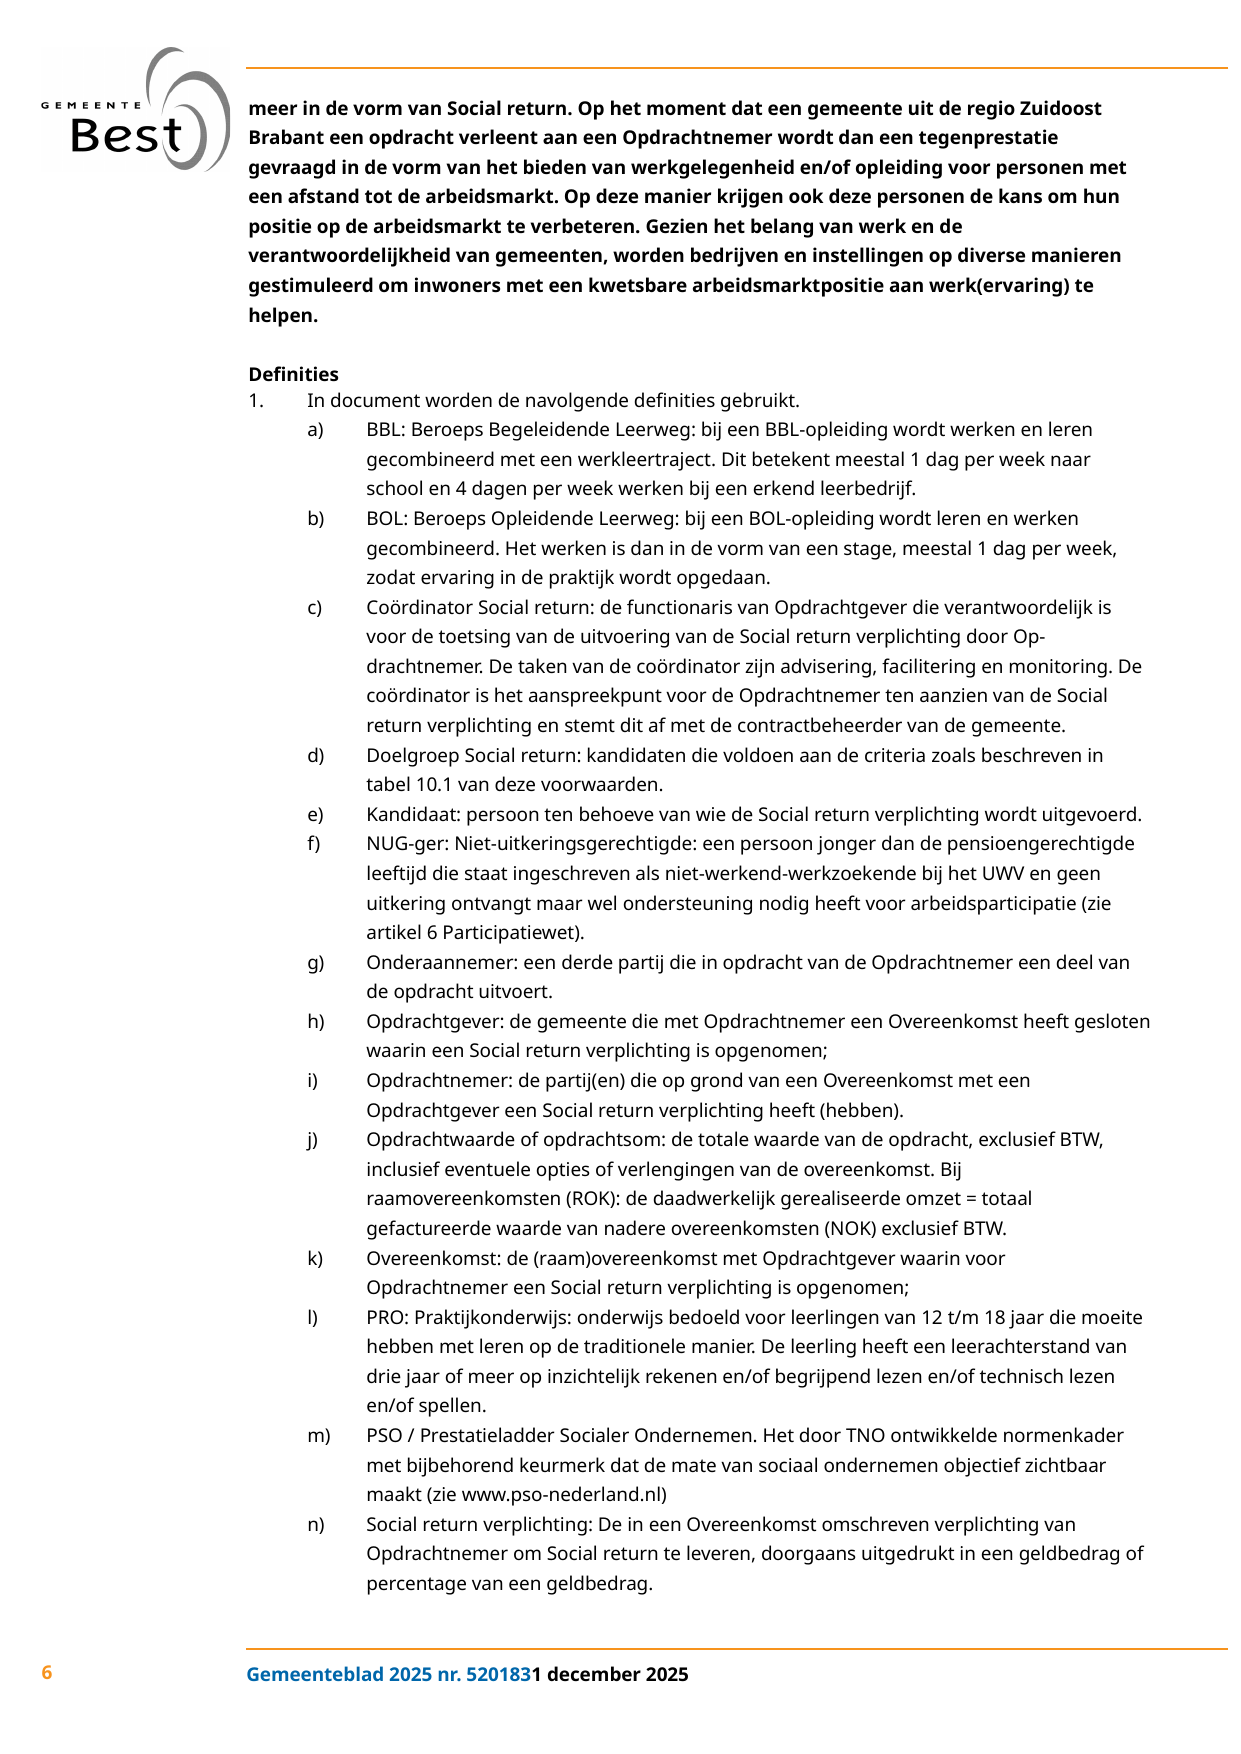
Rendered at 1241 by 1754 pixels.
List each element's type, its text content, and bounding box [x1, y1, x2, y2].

picture [41, 47, 231, 172]
list NUG-ger: Niet-uitkeringsgerechtigde: een persoon jonger dan de pensioengerechtigde leeftijd die staat ingeschreven als niet-werkend-werkzoekende bij het UWV en geen uitkering ontvangt maar wel ondersteuning nodig heeft voor arbeidsparticipatie (zie artikel 6 Participatiewet). [307, 831, 1152, 945]
list In document worden de navolgende definities gebruikt. [248, 387, 1152, 412]
list Kandidaat: persoon ten behoeve van wie de Social return verplichting wordt uitgevoerd. [307, 801, 1152, 827]
text Definities [248, 361, 1152, 387]
list Coördinator Social return: de functionaris van Opdrachtgever die verantwoordelijk is voor de toetsing van de uitvoering van de Social return verplichting door Op-drachtnemer. De taken van de coördinator zijn advisering, facilitering en monitoring. De coördinator is het aanspreekpunt voor de Opdrachtnemer ten aanzien van de Social return verplichting en stemt dit af met de contractbeheerder van de gemeente. [307, 594, 1152, 738]
list PRO: Praktijkonderwijs: onderwijs bedoeld voor leerlingen van 12 t/m 18 jaar die moeite hebben met leren op de traditionele manier. De leerling heeft een leerachterstand van drie jaar of meer op inzichtelijk rekenen en/of begrijpend lezen en/of technisch lezen en/of spellen. [307, 1304, 1152, 1418]
list Opdrachtnemer: de partij(en) die op grond van een Overeenkomst met een Opdrachtgever een Social return verplichting heeft (hebben). [307, 1067, 1152, 1122]
list Opdrachtwaarde of opdrachtsom: de totale waarde van de opdracht, exclusief BTW, inclusief eventuele opties of verlengingen van de overeenkomst. Bij raamovereenkomsten (ROK): de daadwerkelijk gerealiseerde omzet = totaal gefactureerde waarde van nadere overeenkomsten (NOK) exclusief BTW. [307, 1126, 1152, 1241]
list PSO / Prestatieladder Socialer Ondernemen. Het door TNO ontwikkelde normenkader met bijbehorend keurmerk dat de mate van sociaal ondernemen objectief zichtbaar maakt (zie www.pso-nederland.nl) [307, 1422, 1152, 1507]
list Onderaannemer: een derde partij die in opdracht van de Opdrachtnemer een deel van de opdracht uitvoert. [307, 949, 1152, 1004]
list Social return verplichting: De in een Overeenkomst omschreven verplichting van Opdrachtnemer om Social return te leveren, doorgaans uitgedrukt in een geldbedrag of percentage van een geldbedrag. [307, 1511, 1152, 1596]
list BOL: Beroeps Opleidende Leerweg: bij een BOL-opleiding wordt leren en werken gecombineerd. Het werken is dan in de vorm van een stage, meestal 1 dag per week, zodat ervaring in de praktijk wordt opgedaan. [307, 505, 1152, 590]
text meer in de vorm van Social return. Op het moment dat een gemeente uit de regio Zuidoost Brabant een opdracht verleent aan een Opdrachtnemer wordt dan een tegenprestatie gevraagd in de vorm van het bieden van werkgelegenheid en/of opleiding voor personen met een afstand tot de arbeidsmarkt. Op deze manier krijgen ook deze personen de kans om hun positie op de arbeidsmarkt te verbeteren. Gezien het belang van werk en de verantwoordelijkheid van gemeenten, worden bedrijven en instellingen op diverse manieren gestimuleerd om inwoners met een kwetsbare arbeidsmarktpositie aan werk(ervaring) te helpen. [248, 95, 1152, 328]
list Overeenkomst: de (raam)overeenkomst met Opdrachtgever waarin voor Opdrachtnemer een Social return verplichting is opgenomen; [307, 1245, 1152, 1300]
list Doelgroep Social return: kandidaten die voldoen aan de criteria zoals beschreven in tabel 10.1 van deze voorwaarden. [307, 742, 1152, 797]
list Opdrachtgever: de gemeente die met Opdrachtnemer een Overeenkomst heeft gesloten waarin een Social return verplichting is opgenomen; [307, 1008, 1152, 1063]
list BBL: Beroeps Begeleidende Leerweg: bij een BBL-opleiding wordt werken en leren gecombineerd met een werkleertraject. Dit betekent meestal 1 dag per week naar school en 4 dagen per week werken bij een erkend leerbedrijf. [307, 416, 1152, 501]
